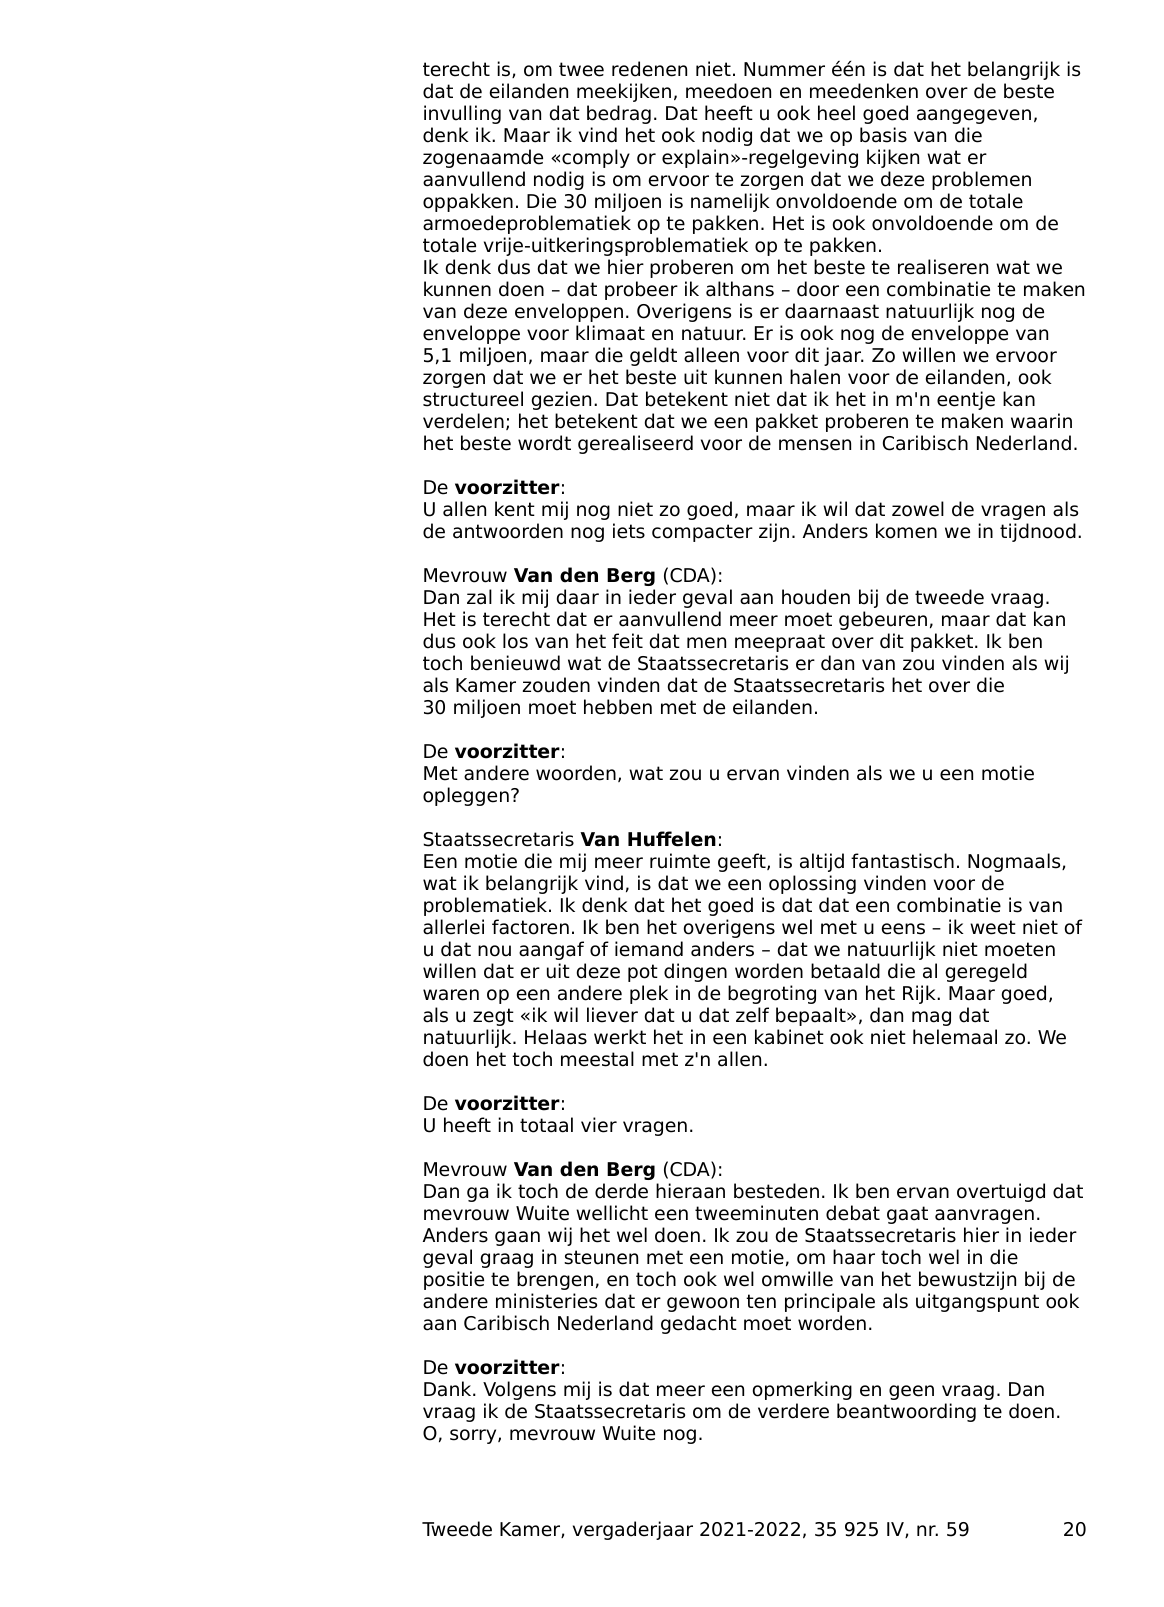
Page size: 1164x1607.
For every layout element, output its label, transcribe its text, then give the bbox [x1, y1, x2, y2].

text Mevrouw Van den Berg (CDA): [422, 565, 1087, 587]
text U allen kent mij nog niet zo goed, maar ik wil dat zowel de vragen als de antwoorden nog iets compacter zijn. Anders komen we in tijdnood. [422, 499, 1087, 543]
text Dan ga ik toch de derde hieraan besteden. Ik ben ervan overtuigd dat mevrouw Wuite wellicht een tweeminuten debat gaat aanvragen. Anders gaan wij het wel doen. Ik zou de Staatssecretaris hier in ieder geval graag in steunen met een motie, om haar toch wel in die positie te brengen, en toch ook wel omwille van het bewustzijn bij de andere ministeries dat er gewoon ten principale als uitgangspunt ook aan Caribisch Nederland gedacht moet worden. [422, 1181, 1087, 1335]
text De voorzitter: [422, 1357, 1087, 1379]
text Mevrouw Van den Berg (CDA): [422, 1159, 1087, 1181]
text Een motie die mij meer ruimte geeft, is altijd fantastisch. Nogmaals, wat ik belangrijk vind, is dat we een oplossing vinden voor de problematiek. Ik denk dat het goed is dat dat een combinatie is van allerlei factoren. Ik ben het overigens wel met u eens – ik weet niet of u dat nou aangaf of iemand anders – dat we natuurlijk niet moeten willen dat er uit deze pot dingen worden betaald die al geregeld waren op een andere plek in de begroting van het Rijk. Maar goed, als u zegt «ik wil liever dat u dat zelf bepaalt», dan mag dat natuurlijk. Helaas werkt het in een kabinet ook niet helemaal zo. We doen het toch meestal met z'n allen. [422, 851, 1087, 1071]
text U heeft in totaal vier vragen. [422, 1115, 1087, 1137]
text De voorzitter: [422, 741, 1087, 763]
text De voorzitter: [422, 477, 1087, 499]
text Dan zal ik mij daar in ieder geval aan houden bij de tweede vraag. Het is terecht dat er aanvullend meer moet gebeuren, maar dat kan dus ook los van het feit dat men meepraat over dit pakket. Ik ben toch benieuwd wat de Staatssecretaris er dan van zou vinden als wij als Kamer zouden vinden dat de Staatssecretaris het over die 30 miljoen moet hebben met de eilanden. [422, 587, 1087, 719]
text Met andere woorden, wat zou u ervan vinden als we u een motie opleggen? [422, 763, 1087, 807]
text Ik denk dus dat we hier proberen om het beste te realiseren wat we kunnen doen – dat probeer ik althans – door een combinatie te maken van deze enveloppen. Overigens is er daarnaast natuurlijk nog de enveloppe voor klimaat en natuur. Er is ook nog de enveloppe van 5,1 miljoen, maar die geldt alleen voor dit jaar. Zo willen we ervoor zorgen dat we er het beste uit kunnen halen voor de eilanden, ook structureel gezien. Dat betekent niet dat ik het in m'n eentje kan verdelen; het betekent dat we een pakket proberen te maken waarin het beste wordt gerealiseerd voor de mensen in Caribisch Nederland. [422, 257, 1087, 455]
text terecht is, om twee redenen niet. Nummer één is dat het belangrijk is dat de eilanden meekijken, meedoen en meedenken over de beste invulling van dat bedrag. Dat heeft u ook heel goed aangegeven, denk ik. Maar ik vind het ook nodig dat we op basis van die zogenaamde «comply or explain»-regelgeving kijken wat er aanvullend nodig is om ervoor te zorgen dat we deze problemen oppakken. Die 30 miljoen is namelijk onvoldoende om de totale armoedeproblematiek op te pakken. Het is ook onvoldoende om de totale vrije-uitkeringsproblematiek op te pakken. [422, 59, 1087, 257]
text De voorzitter: [422, 1093, 1087, 1115]
text Dank. Volgens mij is dat meer een opmerking en geen vraag. Dan vraag ik de Staatssecretaris om de verdere beantwoording te doen. O, sorry, mevrouw Wuite nog. [422, 1379, 1087, 1445]
text Staatssecretaris Van Huffelen: [422, 829, 1087, 851]
